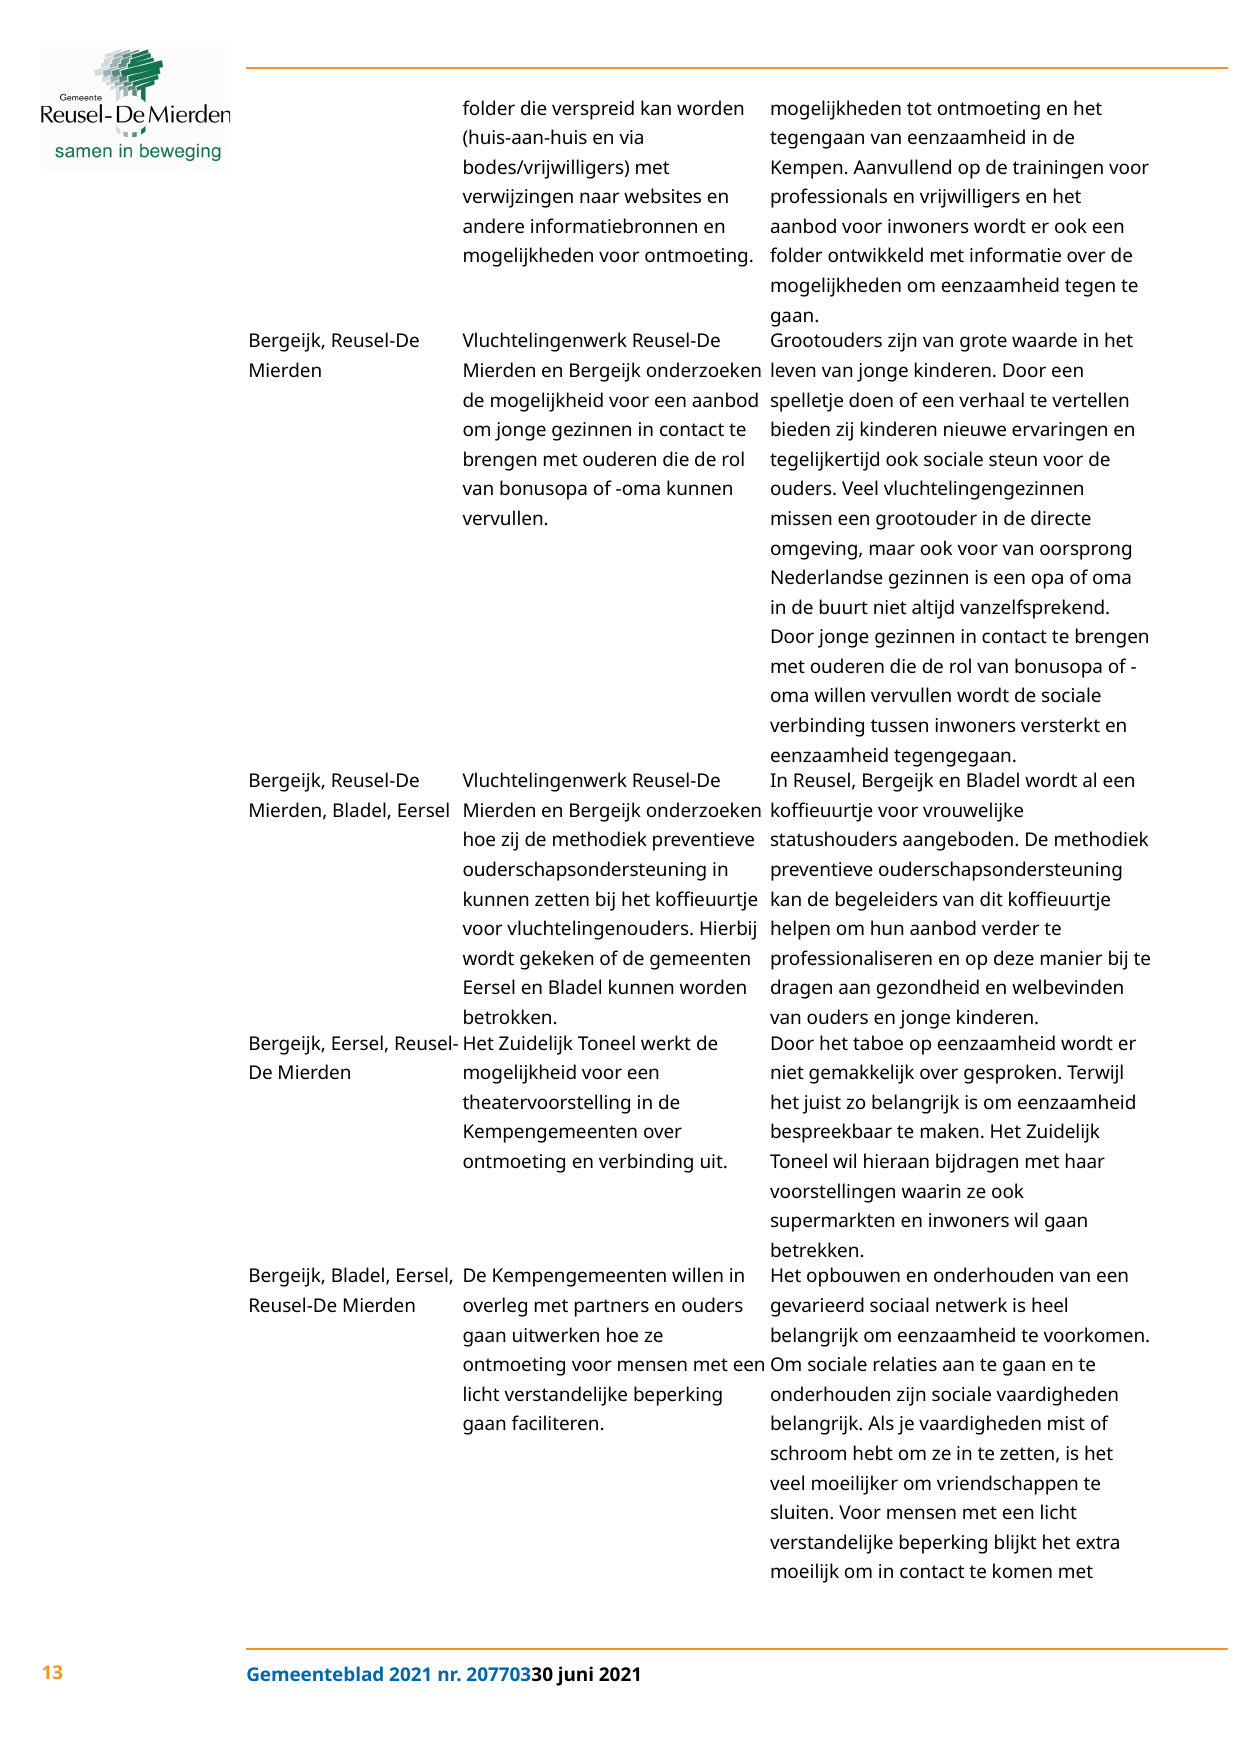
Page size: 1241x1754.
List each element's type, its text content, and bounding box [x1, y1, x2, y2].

table_cell Door het taboe op eenzaamheid wordt er niet gemakkelijk over gesproken. Terwijl het juist zo belangrijk is om eenzaamheid bespreekbaar te maken. Het Zuidelijk Toneel wil hieraan bijdragen met haar voorstellingen waarin ze ook supermarkten en inwoners wil gaan betrekken. [770, 1030, 1152, 1263]
table_cell De Kempengemeenten willen in overleg met partners en ouders gaan uitwerken hoe ze ontmoeting voor mensen met een licht verstandelijke beperking gaan faciliteren. [462, 1263, 770, 1584]
table_cell folder die verspreid kan worden (huis-aan-huis en via bodes/vrijwilligers) met verwijzingen naar websites en andere informatiebronnen en mogelijkheden voor ontmoeting. [462, 95, 770, 328]
table_cell Bergeijk, Reusel-De Mierden, Bladel, Eersel [248, 768, 462, 1030]
table_cell Het Zuidelijk Toneel werkt de mogelijkheid voor een theatervoorstelling in de Kempengemeenten over ontmoeting en verbinding uit. [462, 1030, 770, 1263]
table_cell Vluchtelingenwerk Reusel-De Mierden en Bergeijk onderzoeken de mogelijkheid voor een aanbod om jonge gezinnen in contact te brengen met ouderen die de rol van bonusopa of -oma kunnen vervullen. [462, 328, 770, 767]
table_cell mogelijkheden tot ontmoeting en het tegengaan van eenzaamheid in de Kempen. Aanvullend op de trainingen voor professionals en vrijwilligers en het aanbod voor inwoners wordt er ook een folder ontwikkeld met informatie over de mogelijkheden om eenzaamheid tegen te gaan. [770, 95, 1152, 328]
table_cell Grootouders zijn van grote waarde in het leven van jonge kinderen. Door een spelletje doen of een verhaal te vertellen bieden zij kinderen nieuwe ervaringen en tegelijkertijd ook sociale steun voor de ouders. Veel vluchtelingengezinnen missen een grootouder in de directe omgeving, maar ook voor van oorsprong Nederlandse gezinnen is een opa of oma in de buurt niet altijd vanzelfsprekend. Door jonge gezinnen in contact te brengen met ouderen die de rol van bonusopa of -oma willen vervullen wordt de sociale verbinding tussen inwoners versterkt en eenzaamheid tegengegaan. [770, 328, 1152, 767]
table_cell [248, 95, 462, 328]
table_cell In Reusel, Bergeijk en Bladel wordt al een koffieuurtje voor vrouwelijke statushouders aangeboden. De methodiek preventieve ouderschapsondersteuning kan de begeleiders van dit koffieuurtje helpen om hun aanbod verder te professionaliseren en op deze manier bij te dragen aan gezondheid en welbevinden van ouders en jonge kinderen. [770, 768, 1152, 1030]
table_cell Vluchtelingenwerk Reusel-De Mierden en Bergeijk onderzoeken hoe zij de methodiek preventieve ouderschapsondersteuning in kunnen zetten bij het koffieuurtje voor vluchtelingenouders. Hierbij wordt gekeken of de gemeenten Eersel en Bladel kunnen worden betrokken. [462, 768, 770, 1030]
table_cell Bergeijk, Eersel, Reusel-De Mierden [248, 1030, 462, 1263]
table_cell Bergeijk, Bladel, Eersel, Reusel-De Mierden [248, 1263, 462, 1584]
picture [41, 47, 231, 172]
table_cell Bergeijk, Reusel-De Mierden [248, 328, 462, 767]
table_cell Het opbouwen en onderhouden van een gevarieerd sociaal netwerk is heel belangrijk om eenzaamheid te voorkomen. Om sociale relaties aan te gaan en te onderhouden zijn sociale vaardigheden belangrijk. Als je vaardigheden mist of schroom hebt om ze in te zetten, is het veel moeilijker om vriendschappen te sluiten. Voor mensen met een licht verstandelijke beperking blijkt het extra moeilijk om in contact te komen met [770, 1263, 1152, 1584]
